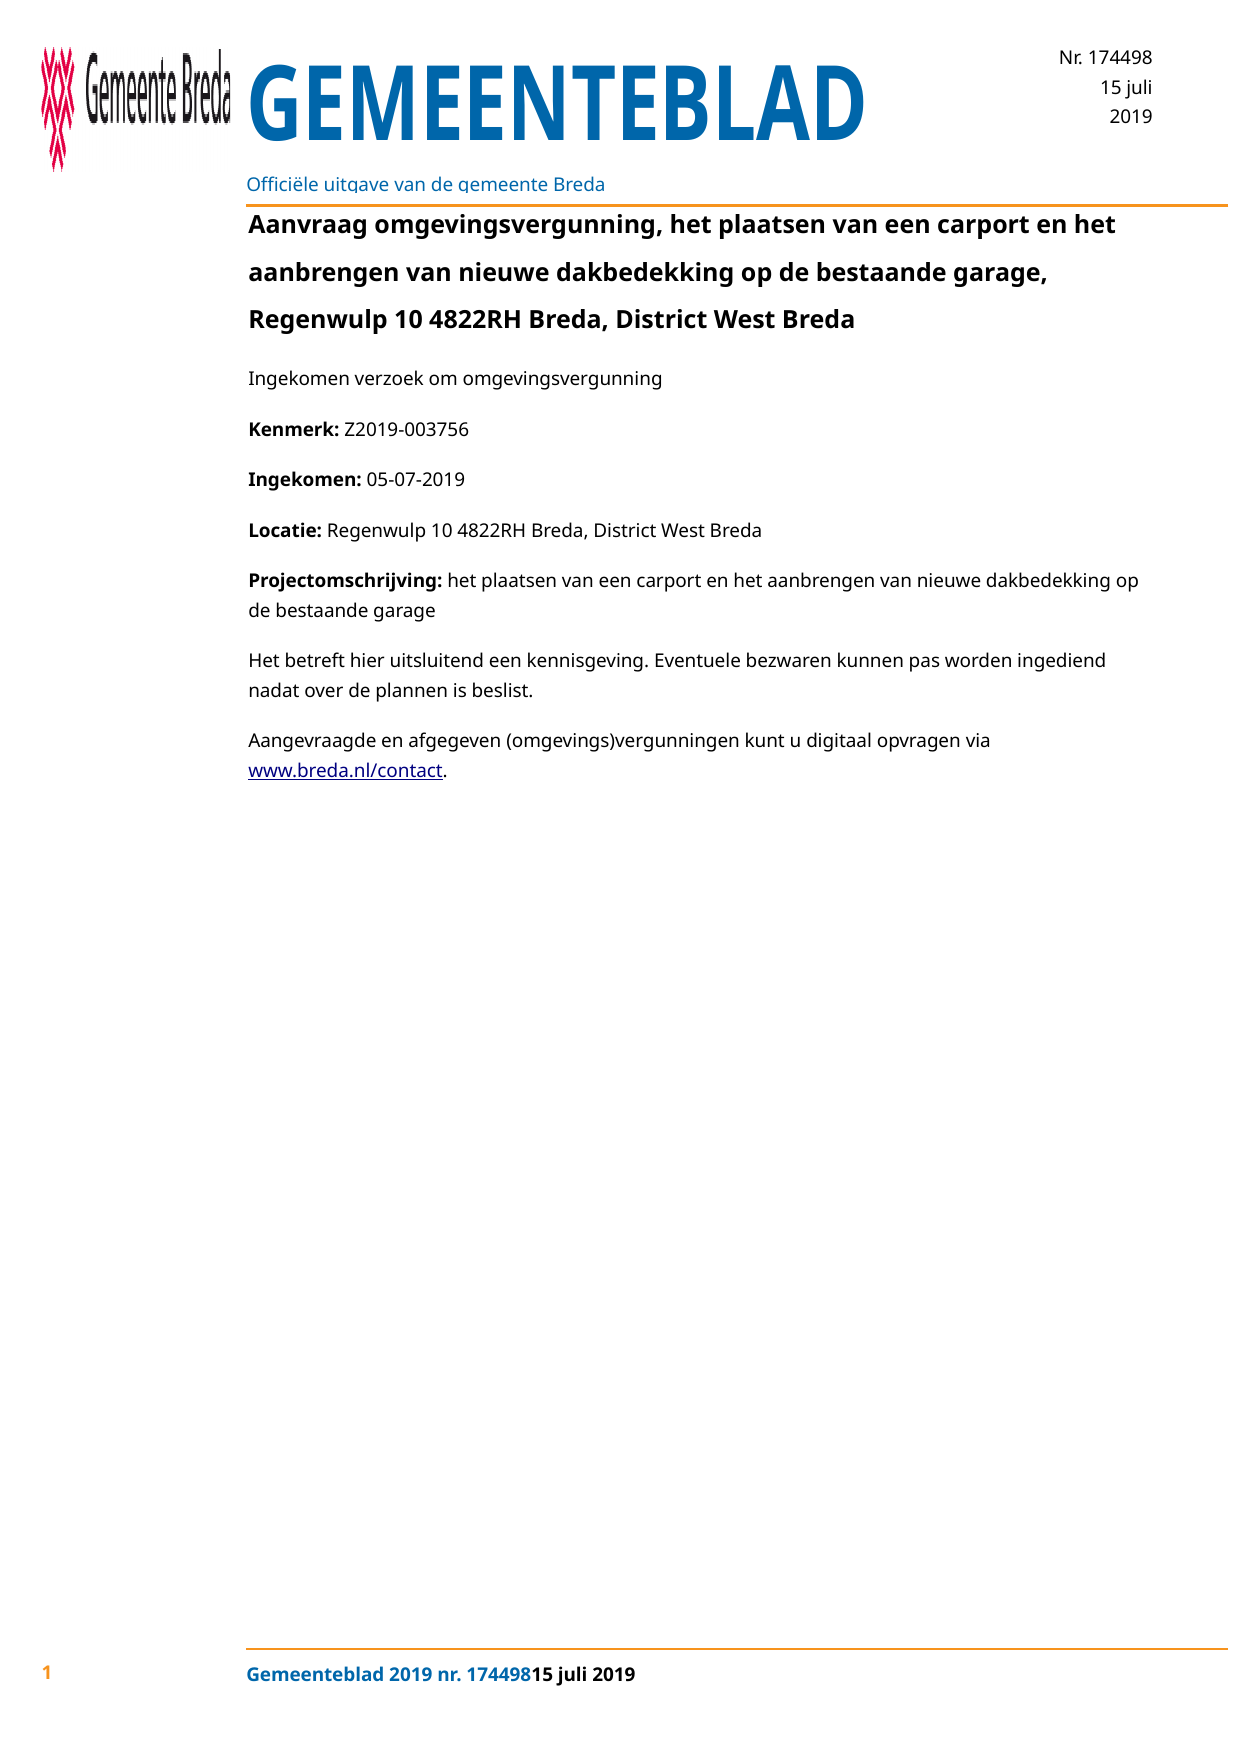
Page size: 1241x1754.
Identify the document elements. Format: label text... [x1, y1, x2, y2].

text Aangevraagde en afgegeven (omgevings)vergunningen kunt u digitaal opvragen via www.breda.nl/contact. [248, 727, 1152, 782]
text Het betreft hier uitsluitend een kennisgeving. Eventuele bezwaren kunnen pas worden ingediend nadat over de plannen is beslist. [248, 647, 1152, 702]
picture [41, 47, 231, 172]
text Ingekomen: 05-07-2019 [248, 466, 1152, 492]
text Kenmerk: Z2019-003756 [248, 416, 1152, 442]
text Projectomschrijving: het plaatsen van een carport en het aanbrengen van nieuwe dakbedekking op de bestaande garage [248, 567, 1152, 622]
text Ingekomen verzoek om omgevingsvergunning [248, 366, 1152, 391]
text Aanvraag omgevingsvergunning, het plaatsen van een carport en het aanbrengen van nieuwe dakbedekking op de bestaande garage, Regenwulp 10 4822RH Breda, District West Breda [248, 207, 1152, 336]
text Locatie: Regenwulp 10 4822RH Breda, District West Breda [248, 517, 1152, 542]
